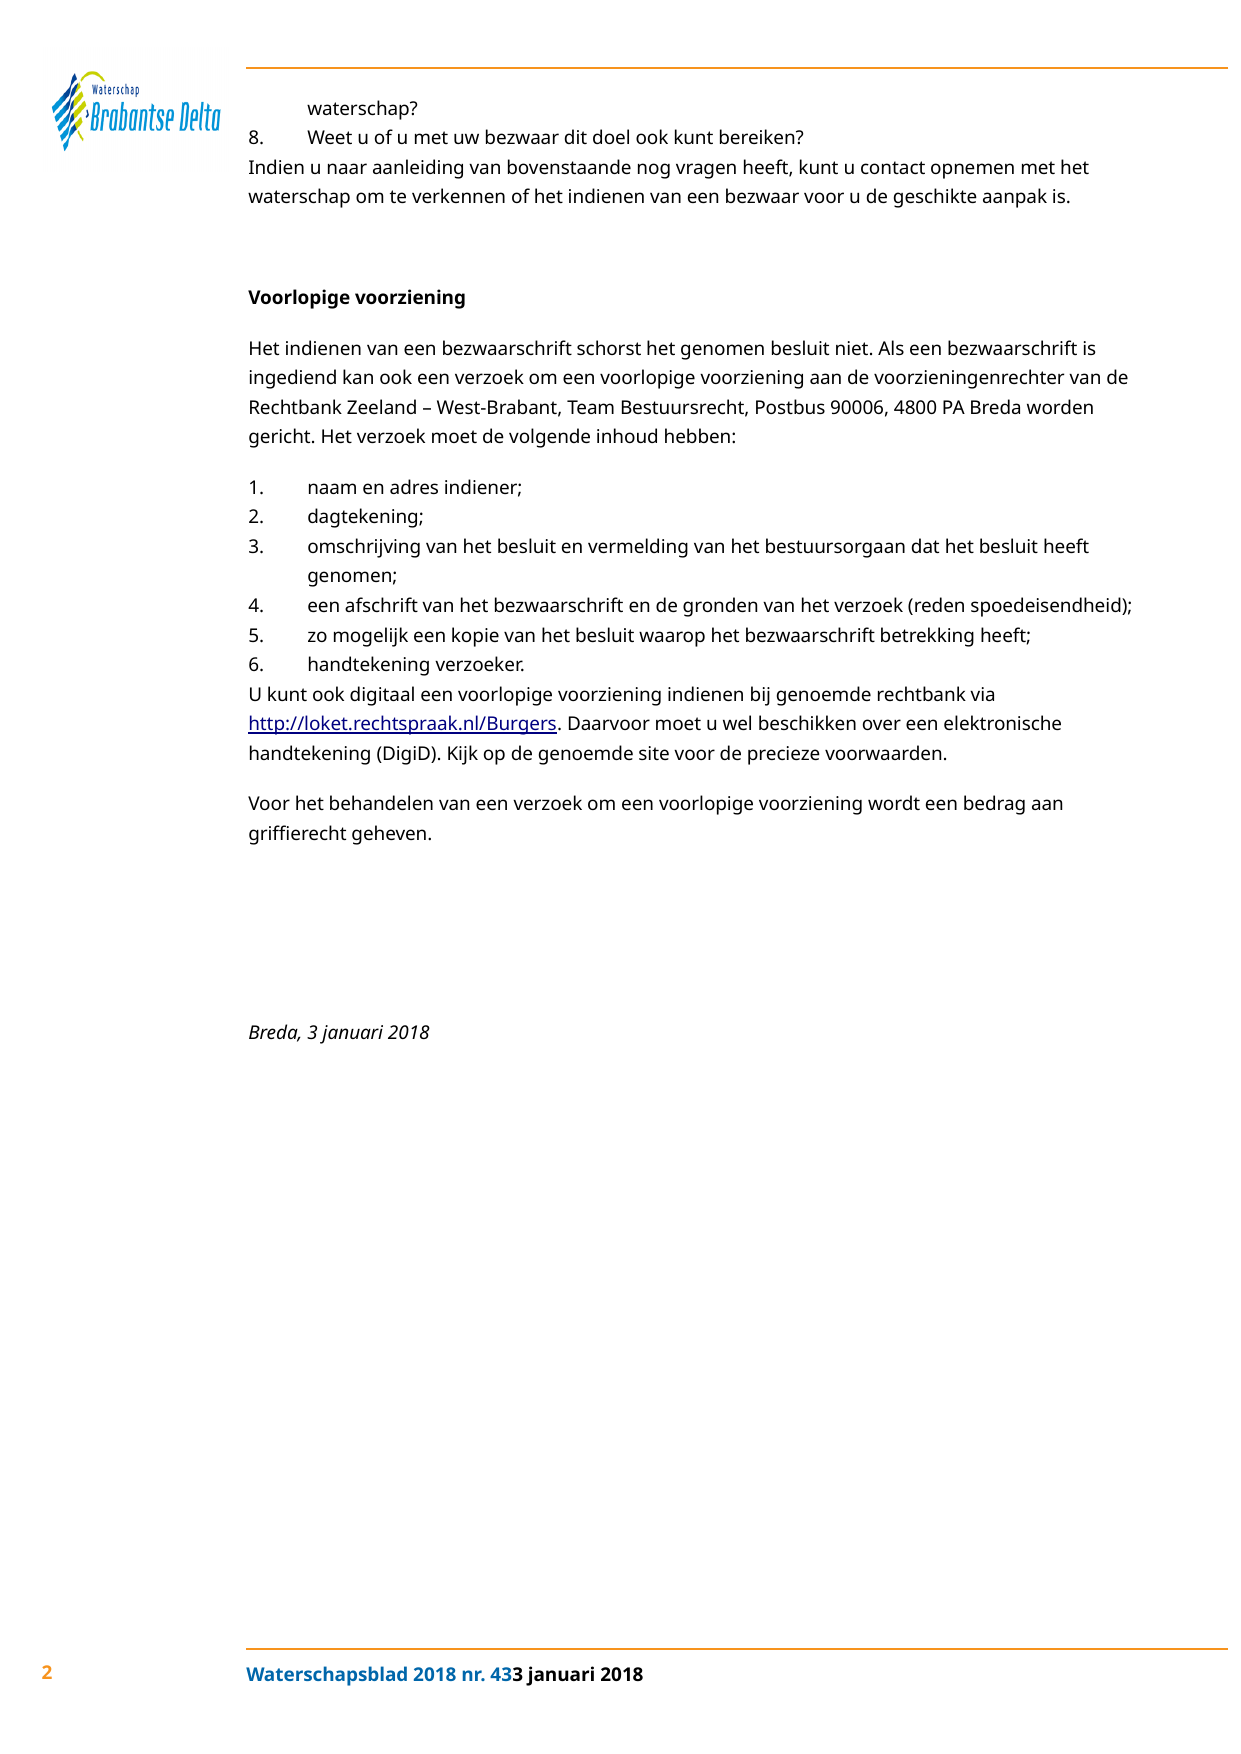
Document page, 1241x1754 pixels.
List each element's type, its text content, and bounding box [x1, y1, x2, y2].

text Het indienen van een bezwaarschrift schorst het genomen besluit niet. Als een bezwaarschrift is ingediend kan ook een verzoek om een voorlopige voorziening aan de voorzieningenrechter van de Rechtbank Zeeland – West-Brabant, Team Bestuursrecht, Postbus 90006, 4800 PA Breda worden gericht. Het verzoek moet de volgende inhoud hebben: [248, 335, 1152, 449]
list dagtekening; [248, 503, 1152, 529]
list zo mogelijk een kopie van het besluit waarop het bezwaarschrift betrekking heeft; [248, 622, 1152, 648]
text Breda, 3 januari 2018 [248, 1019, 1152, 1045]
list handtekening verzoeker. [248, 651, 1152, 677]
list een afschrift van het bezwaarschrift en de gronden van het verzoek (reden spoedeisendheid); [248, 592, 1152, 618]
list waterschap? [248, 95, 1152, 121]
picture [41, 47, 231, 172]
text Indien u naar aanleiding van bovenstaande nog vragen heeft, kunt u contact opnemen met het waterschap om te verkennen of het indienen van een bezwaar voor u de geschikte aanpak is. [248, 154, 1152, 209]
text Voor het behandelen van een verzoek om een voorlopige voorziening wordt een bedrag aan griffierecht geheven. [248, 791, 1152, 846]
text U kunt ook digitaal een voorlopige voorziening indienen bij genoemde rechtbank via http://loket.rechtspraak.nl/Burgers. Daarvoor moet u wel beschikken over een elektronische handtekening (DigiD). Kijk op de genoemde site voor de precieze voorwaarden. [248, 681, 1152, 766]
list Weet u of u met uw bezwaar dit doel ook kunt bereiken? [248, 124, 1152, 150]
list omschrijving van het besluit en vermelding van het bestuursorgaan dat het besluit heeft genomen; [248, 533, 1152, 588]
text Voorlopige voorziening [248, 284, 1152, 310]
list naam en adres indiener; [248, 474, 1152, 500]
